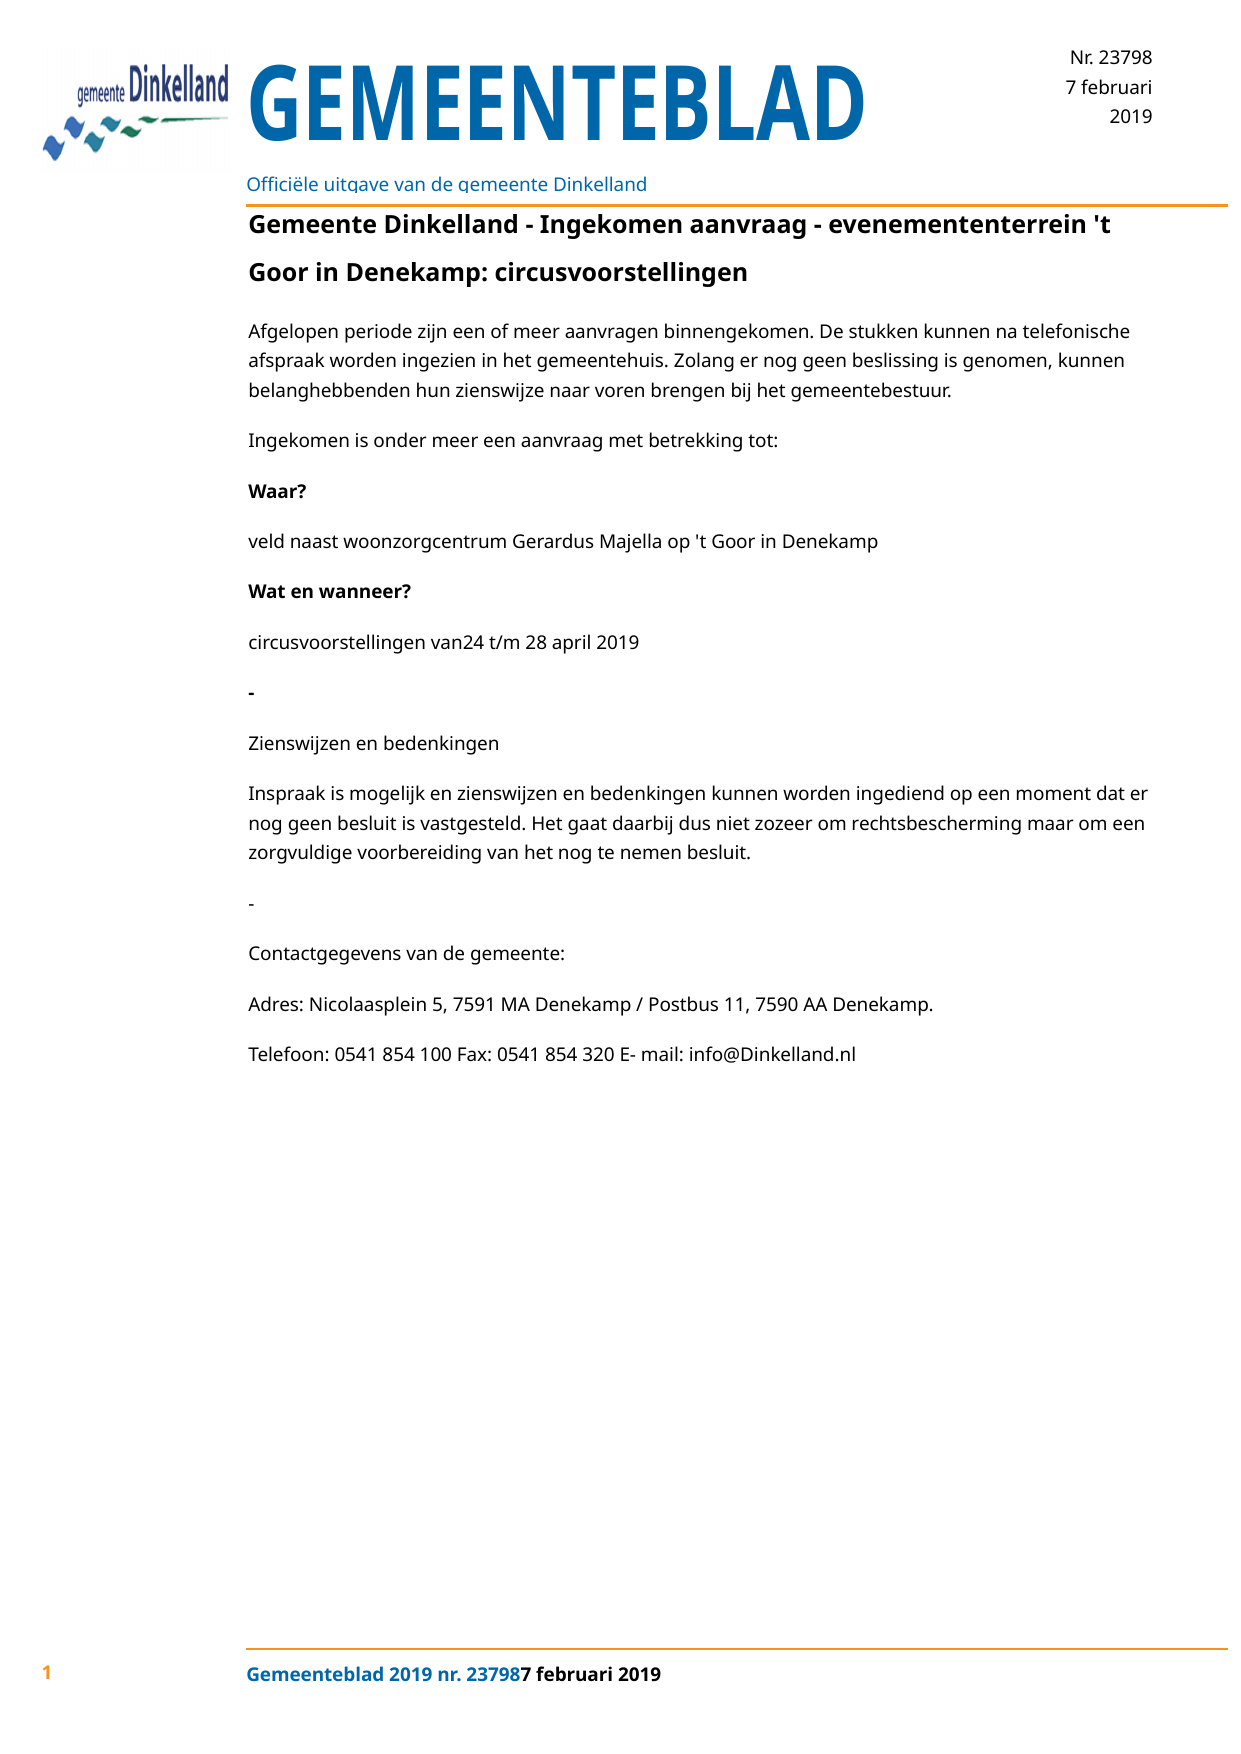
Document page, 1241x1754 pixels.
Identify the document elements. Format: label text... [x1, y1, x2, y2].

text Gemeente Dinkelland - Ingekomen aanvraag - evenemententerrein 't Goor in Denekamp: circusvoorstellingen [248, 207, 1152, 288]
text Zienswijzen en bedenkingen [248, 730, 1152, 756]
text Afgelopen periode zijn een of meer aanvragen binnengekomen. De stukken kunnen na telefonische afspraak worden ingezien in het gemeentehuis. Zolang er nog geen beslissing is genomen, kunnen belanghebbenden hun zienswijze naar voren brengen bij het gemeentebestuur. [248, 318, 1152, 403]
text circusvoorstellingen van24 t/m 28 april 2019 [248, 629, 1152, 655]
text Adres: Nicolaasplein 5, 7591 MA Denekamp / Postbus 11, 7590 AA Denekamp. [248, 991, 1152, 1017]
text Ingekomen is onder meer een aanvraag met betrekking tot: [248, 427, 1152, 453]
text Telefoon: 0541 854 100 Fax: 0541 854 320 E- mail: info@Dinkelland.nl [248, 1041, 1152, 1067]
picture [41, 47, 231, 172]
text - [248, 679, 1152, 705]
text Waar? [248, 478, 1152, 504]
text - [248, 890, 1152, 916]
text Inspraak is mogelijk en zienswijzen en bedenkingen kunnen worden ingediend op een moment dat er nog geen besluit is vastgesteld. Het gaat daarbij dus niet zozeer om rechtsbescherming maar om een zorgvuldige voorbereiding van het nog te nemen besluit. [248, 780, 1152, 865]
text veld naast woonzorgcentrum Gerardus Majella op 't Goor in Denekamp [248, 528, 1152, 554]
text Contactgegevens van de gemeente: [248, 940, 1152, 966]
text Wat en wanneer? [248, 579, 1152, 604]
